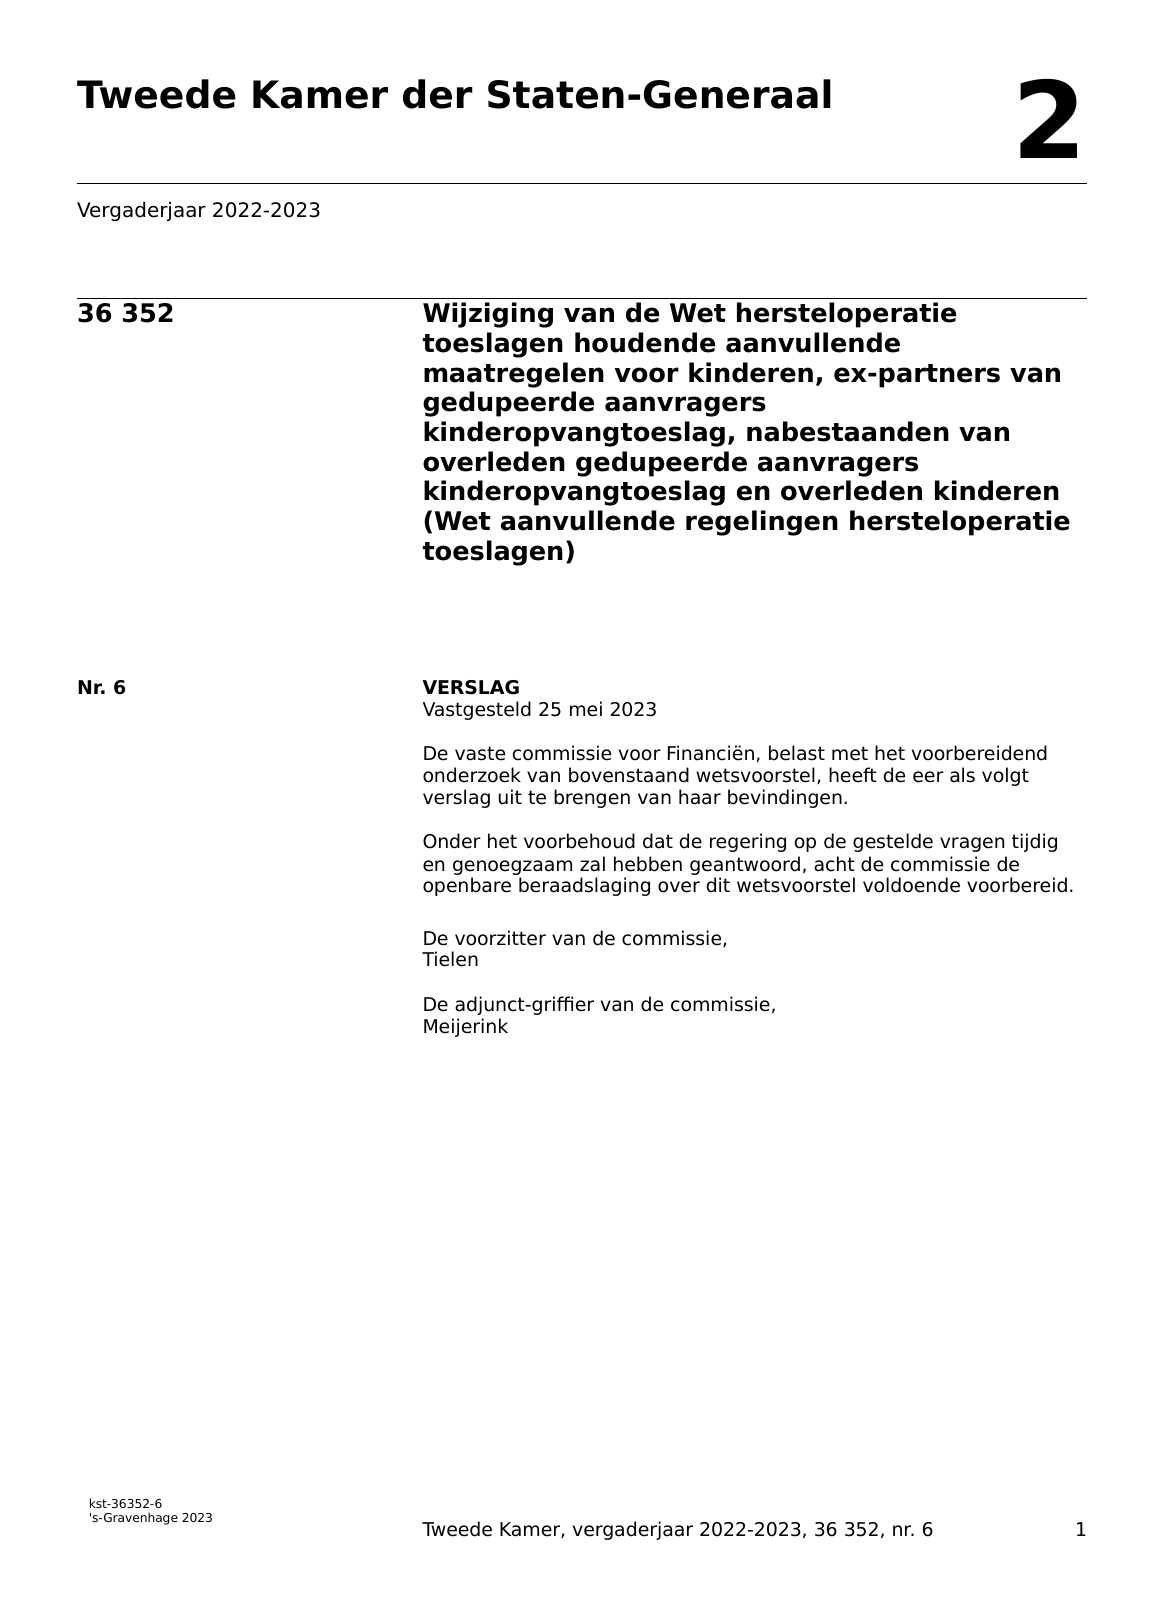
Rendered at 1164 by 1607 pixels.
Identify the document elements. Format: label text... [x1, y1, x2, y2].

table_header 2 [886, 59, 1087, 183]
text kst-36352-6 [88, 1497, 323, 1511]
text De adjunct-griffier van de commissie, Meijerink [422, 993, 1087, 1037]
text Vastgesteld 25 mei 2023 [422, 699, 1087, 721]
text Onder het voorbehoud dat de regering op de gestelde vragen tijdig en genoegzaam zal hebben geantwoord, acht de commissie de openbare beraadslaging over dit wetsvoorstel voldoende voorbereid. [422, 831, 1087, 897]
text De voorzitter van de commissie, Tielen [422, 927, 1087, 971]
table_header Tweede Kamer der Staten-Generaal [77, 59, 886, 183]
text 's-Gravenhage 2023 [88, 1511, 323, 1525]
text De vaste commissie voor Financiën, belast met het voorbereidend onderzoek van bovenstaand wetsvoorstel, heeft de eer als volgt verslag uit te brengen van haar bevindingen. [422, 743, 1087, 809]
subtitle 36 352 Wijziging van de Wet hersteloperatie toeslagen houdende aanvullende maatregelen voor kinderen, ex-partners van gedupeerde aanvragers kinderopvangtoeslag, nabestaanden van overleden gedupeerde aanvragers kinderopvangtoeslag en overleden kinderen (Wet aanvullende regelingen hersteloperatie toeslagen) [77, 299, 1087, 566]
subtitle Nr. 6 VERSLAG [77, 677, 1087, 699]
table_cell Vergaderjaar 2022-2023 [77, 184, 1087, 298]
